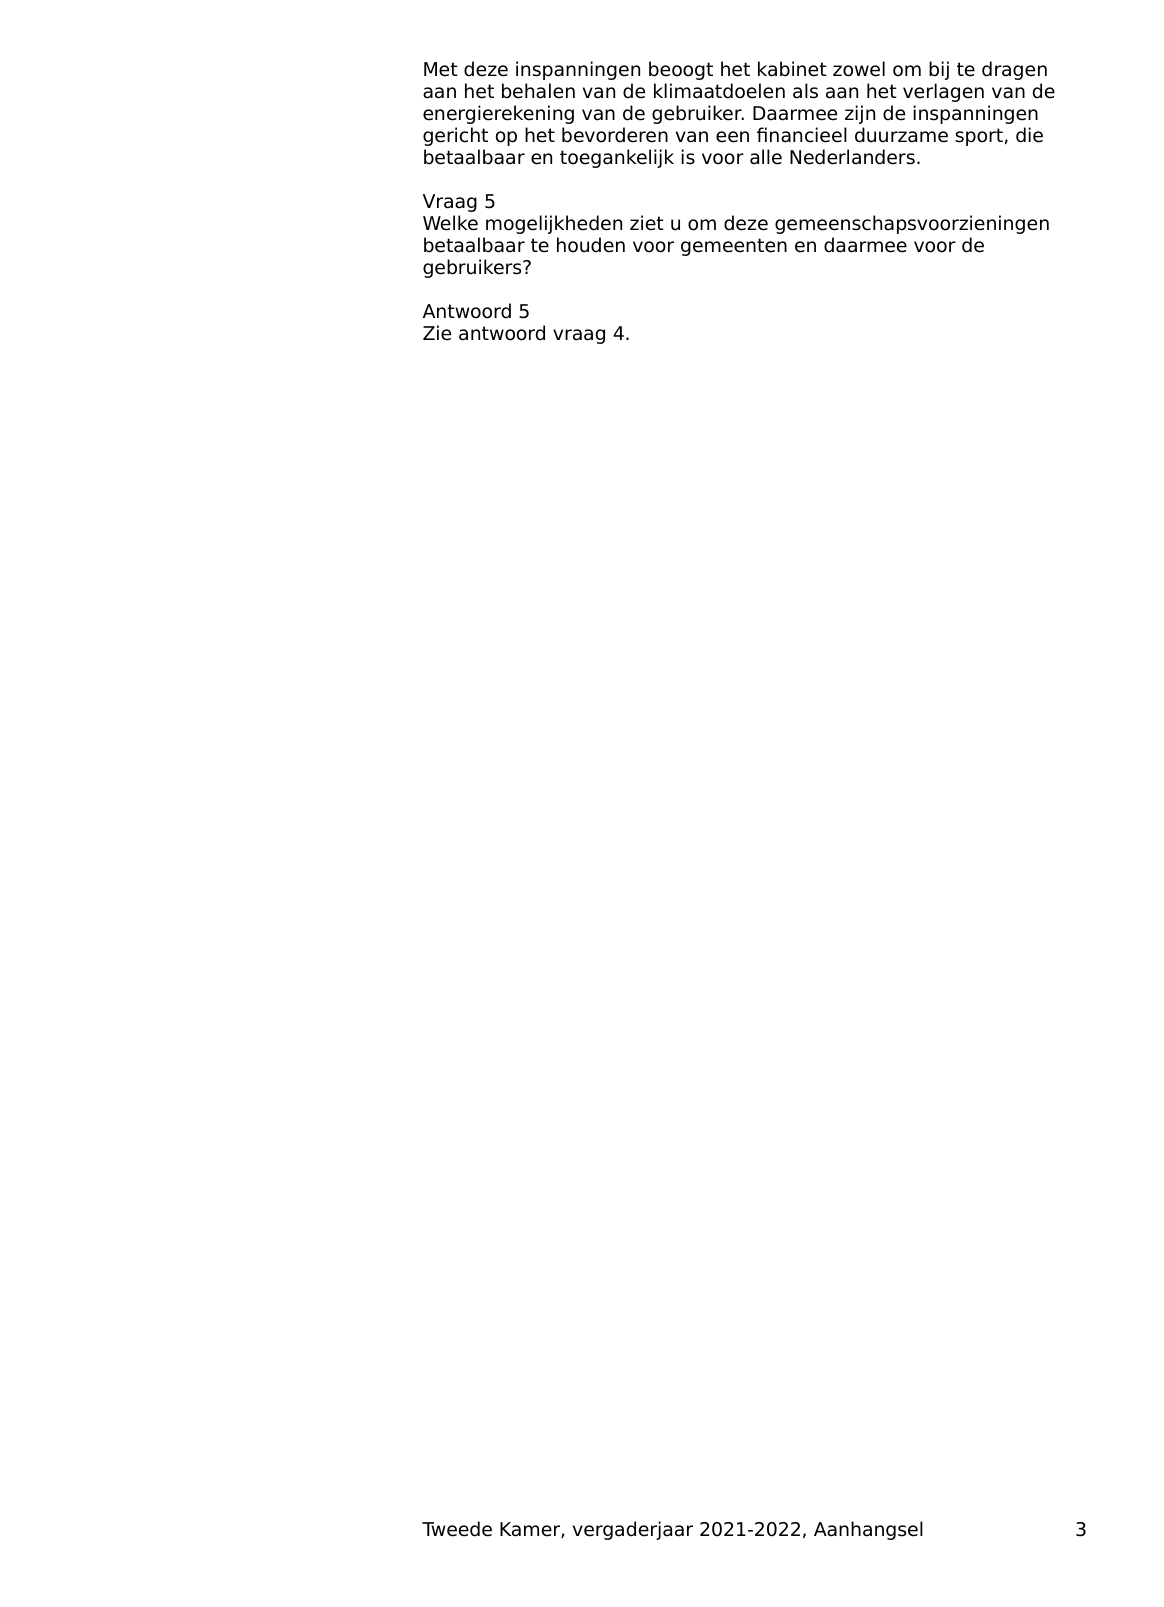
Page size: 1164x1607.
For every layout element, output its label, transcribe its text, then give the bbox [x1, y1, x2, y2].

text Met deze inspanningen beoogt het kabinet zowel om bij te dragen aan het behalen van de klimaatdoelen als aan het verlagen van de energierekening van de gebruiker. Daarmee zijn de inspanningen gericht op het bevorderen van een financieel duurzame sport, die betaalbaar en toegankelijk is voor alle Nederlanders. [422, 59, 1087, 169]
text Zie antwoord vraag 4. [422, 323, 1087, 345]
text Antwoord 5 [422, 301, 1087, 323]
text Welke mogelijkheden ziet u om deze gemeenschapsvoorzieningen betaalbaar te houden voor gemeenten en daarmee voor de gebruikers? [422, 213, 1087, 279]
text Vraag 5 [422, 191, 1087, 213]
